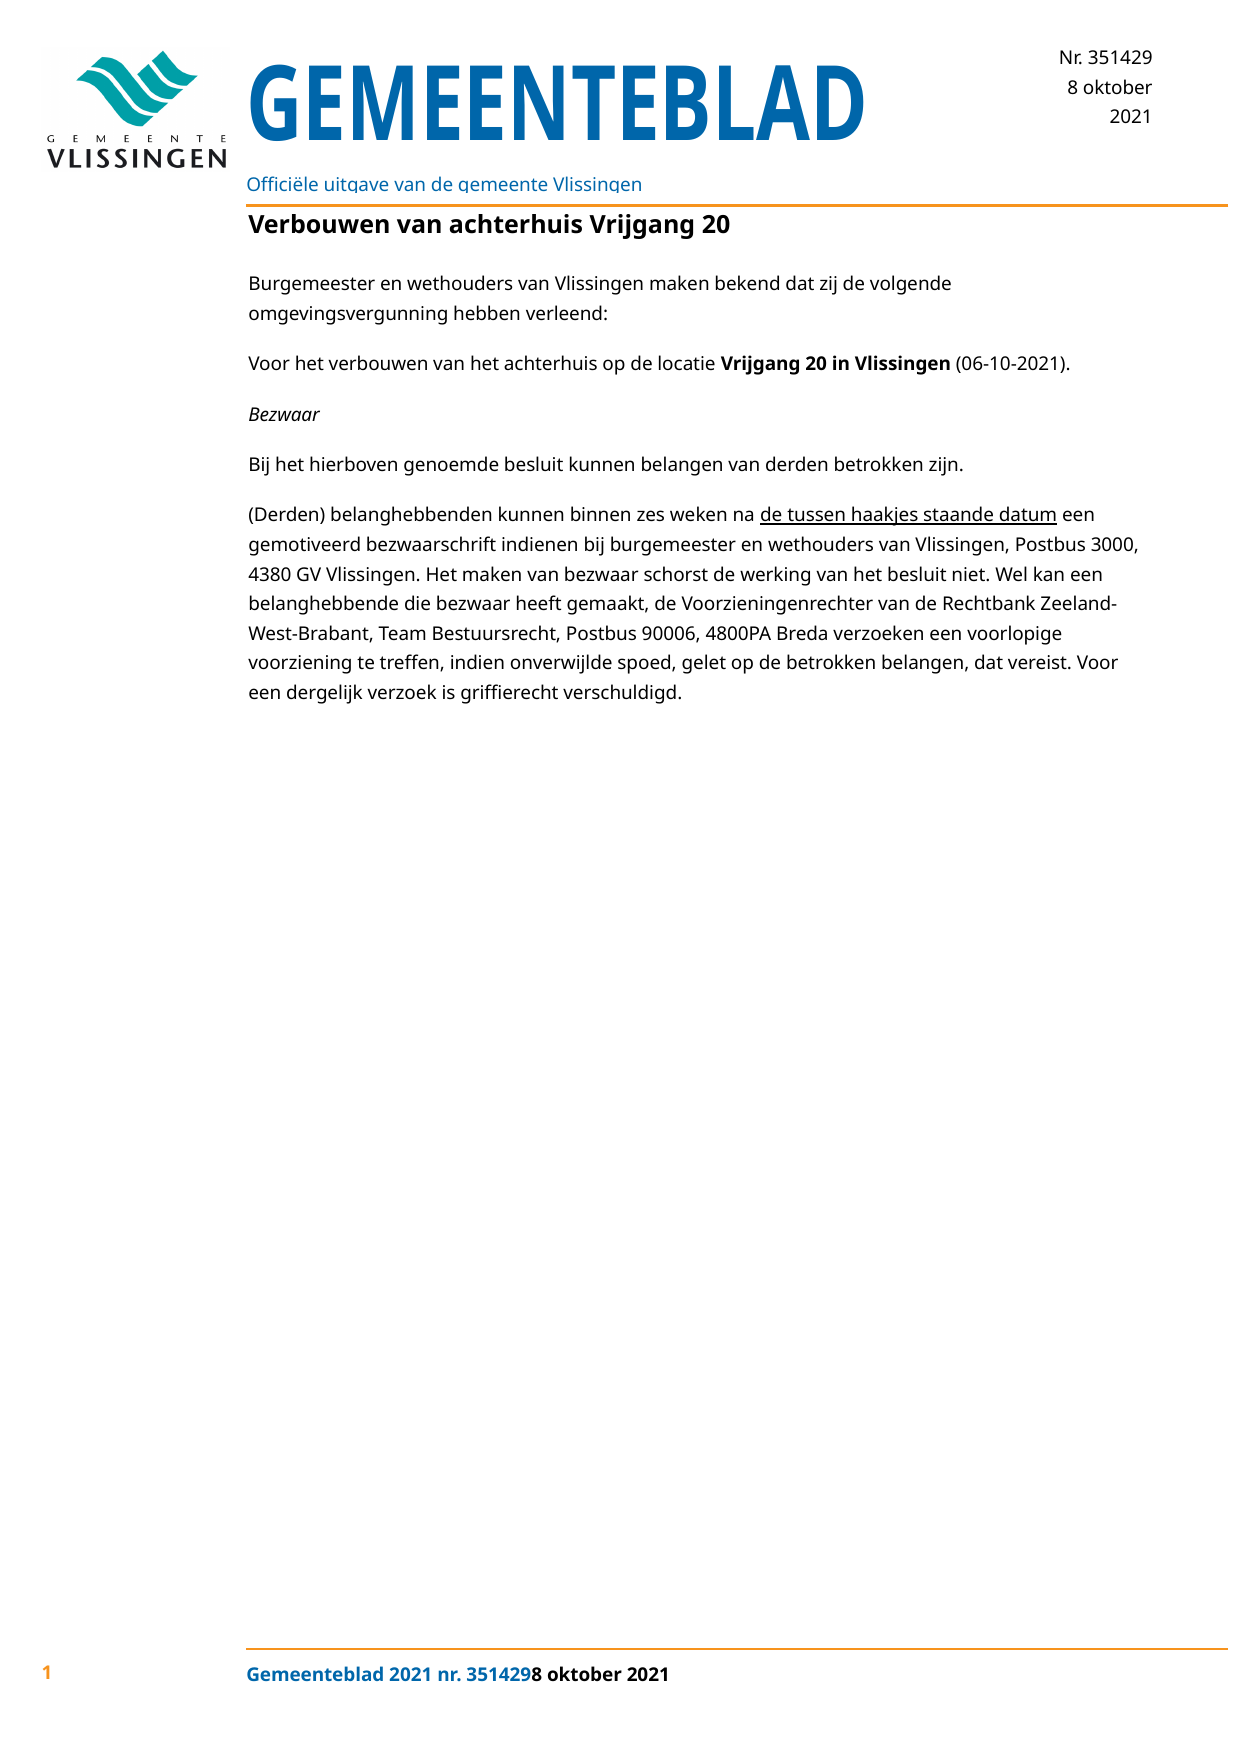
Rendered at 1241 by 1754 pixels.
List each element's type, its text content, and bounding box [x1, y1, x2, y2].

picture [41, 47, 231, 172]
text (Derden) belanghebbenden kunnen binnen zes weken na de tussen haakjes staande datum een gemotiveerd bezwaarschrift indienen bij burgemeester en wethouders van Vlissingen, Postbus 3000, 4380 GV Vlissingen. Het maken van bezwaar schorst de werking van het besluit niet. Wel kan een belanghebbende die bezwaar heeft gemaakt, de Voorzieningenrechter van de Rechtbank Zeeland-West-Brabant, Team Bestuursrecht, Postbus 90006, 4800PA Breda verzoeken een voorlopige voorziening te treffen, indien onverwijlde spoed, gelet op de betrokken belangen, dat vereist. Voor een dergelijk verzoek is griffierecht verschuldigd. [248, 502, 1152, 705]
text Burgemeester en wethouders van Vlissingen maken bekend dat zij de volgende omgevingsvergunning hebben verleend: [248, 270, 1152, 326]
text Verbouwen van achterhuis Vrijgang 20 [248, 207, 1152, 241]
text Bij het hierboven genoemde besluit kunnen belangen van derden betrokken zijn. [248, 451, 1152, 477]
text Voor het verbouwen van het achterhuis op de locatie Vrijgang 20 in Vlissingen (06-10-2021). [248, 350, 1152, 376]
text Bezwaar [248, 401, 1152, 426]
